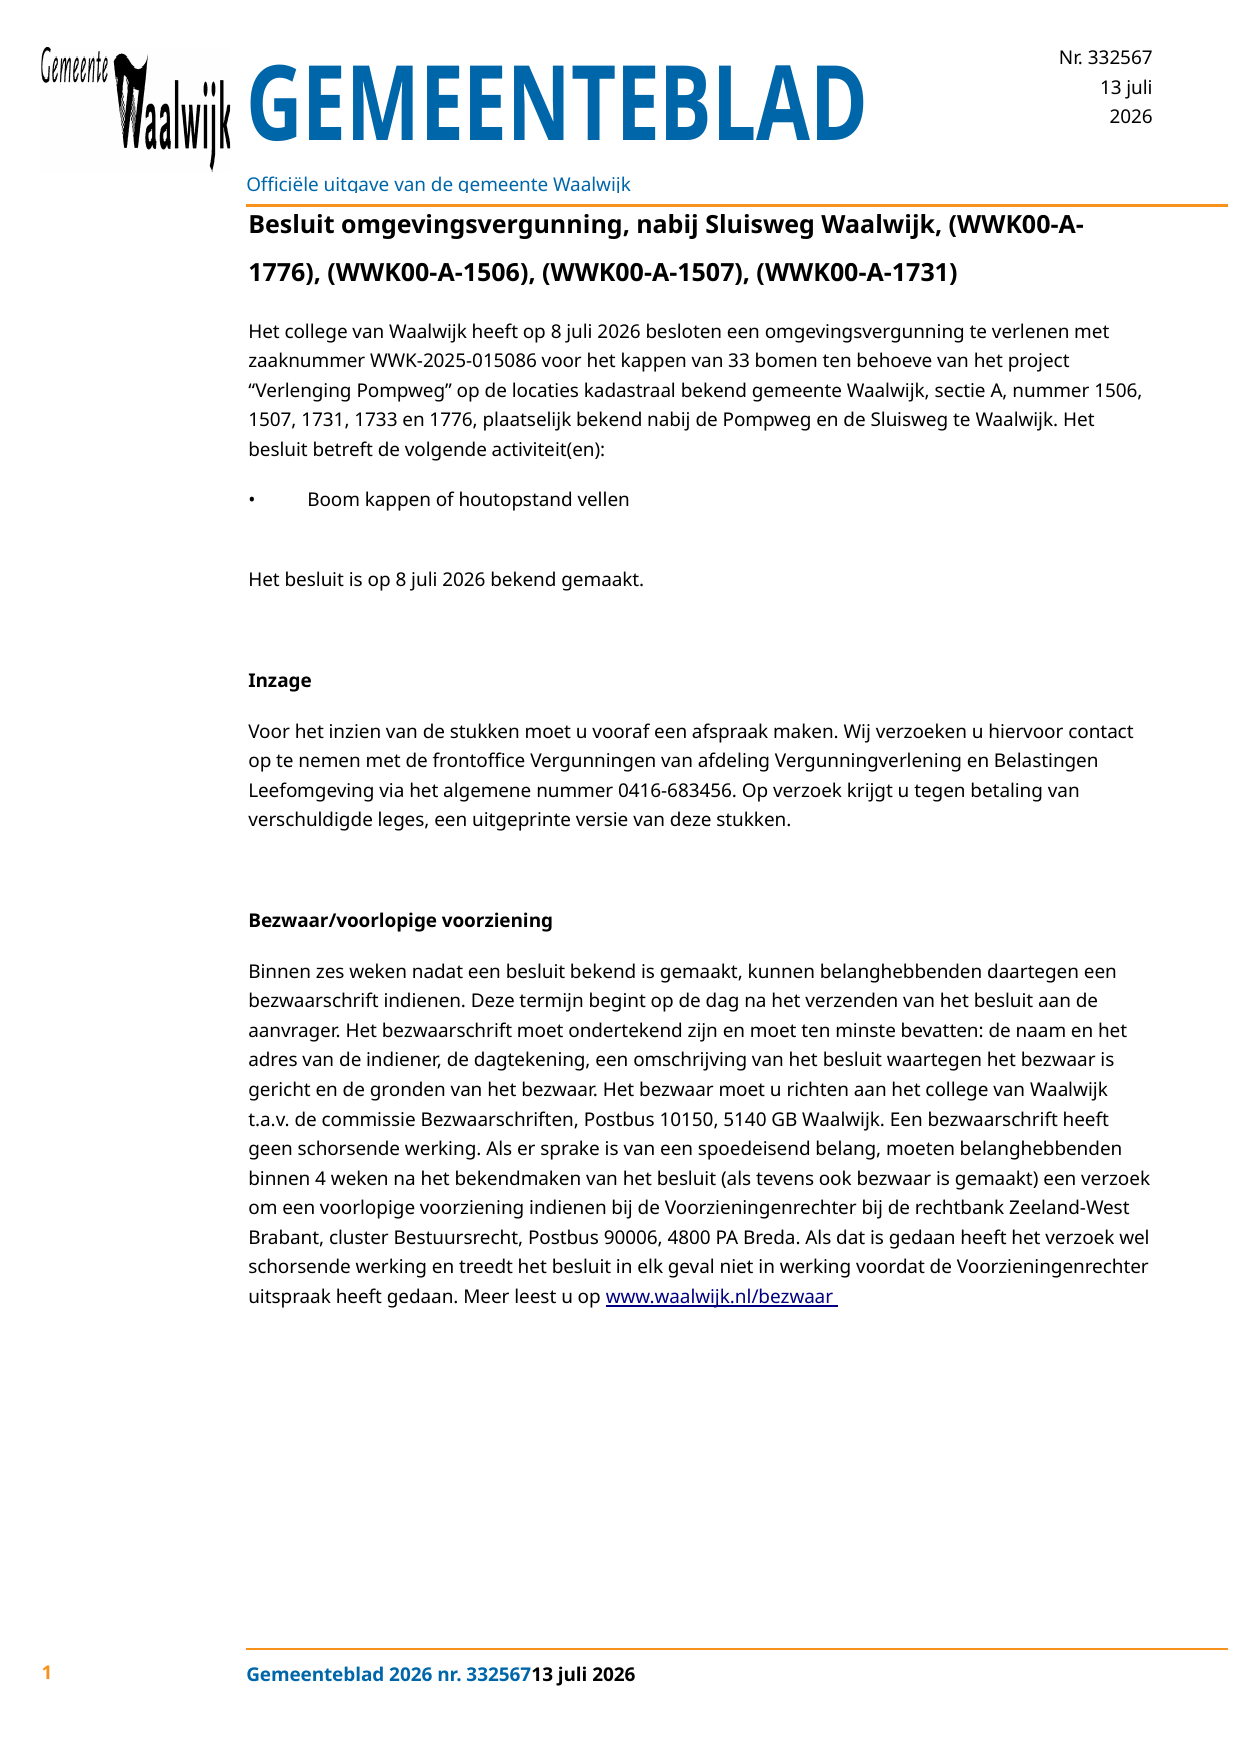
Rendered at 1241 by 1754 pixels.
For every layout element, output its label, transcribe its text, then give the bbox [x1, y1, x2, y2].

picture [41, 47, 231, 172]
text Het college van Waalwijk heeft op 8 juli 2026 besloten een omgevingsvergunning te verlenen met zaaknummer WWK-2025-015086 voor het kappen van 33 bomen ten behoeve van het project “Verlenging Pompweg” op de locaties kadastraal bekend gemeente Waalwijk, sectie A, nummer 1506, 1507, 1731, 1733 en 1776, plaatselijk bekend nabij de Pompweg en de Sluisweg te Waalwijk. Het besluit betreft de volgende activiteit(en): [248, 318, 1152, 462]
list Boom kappen of houtopstand vellen [248, 487, 1152, 512]
text Besluit omgevingsvergunning, nabij Sluisweg Waalwijk, (WWK00-A-1776), (WWK00-A-1506), (WWK00-A-1507), (WWK00-A-1731) [248, 207, 1152, 288]
text Inzage [248, 667, 1152, 693]
text Binnen zes weken nadat een besluit bekend is gemaakt, kunnen belanghebbenden daartegen een bezwaarschrift indienen. Deze termijn begint op de dag na het verzenden van het besluit aan de aanvrager. Het bezwaarschrift moet ondertekend zijn en moet ten minste bevatten: de naam en het adres van de indiener, de dagtekening, een omschrijving van het besluit waartegen het bezwaar is gericht en de gronden van het bezwaar. Het bezwaar moet u richten aan het college van Waalwijk t.a.v. de commissie Bezwaarschriften, Postbus 10150, 5140 GB Waalwijk. Een bezwaarschrift heeft geen schorsende werking. Als er sprake is van een spoedeisend belang, moeten belanghebbenden binnen 4 weken na het bekendmaken van het besluit (als tevens ook bezwaar is gemaakt) een verzoek om een voorlopige voorziening indienen bij de Voorzieningenrechter bij de rechtbank Zeeland-West Brabant, cluster Bestuursrecht, Postbus 90006, 4800 PA Breda. Als dat is gedaan heeft het verzoek wel schorsende werking en treedt het besluit in elk geval niet in werking voordat de Voorzieningenrechter uitspraak heeft gedaan. Meer leest u op www.waalwijk.nl/bezwaar [248, 958, 1152, 1309]
text Voor het inzien van de stukken moet u vooraf een afspraak maken. Wij verzoeken u hiervoor contact op te nemen met de frontoffice Vergunningen van afdeling Vergunningverlening en Belastingen Leefomgeving via het algemene nummer 0416-683456. Op verzoek krijgt u tegen betaling van verschuldigde leges, een uitgeprinte versie van deze stukken. [248, 718, 1152, 832]
text Bezwaar/voorlopige voorziening [248, 907, 1152, 933]
text Het besluit is op 8 juli 2026 bekend gemaakt. [248, 567, 1152, 592]
